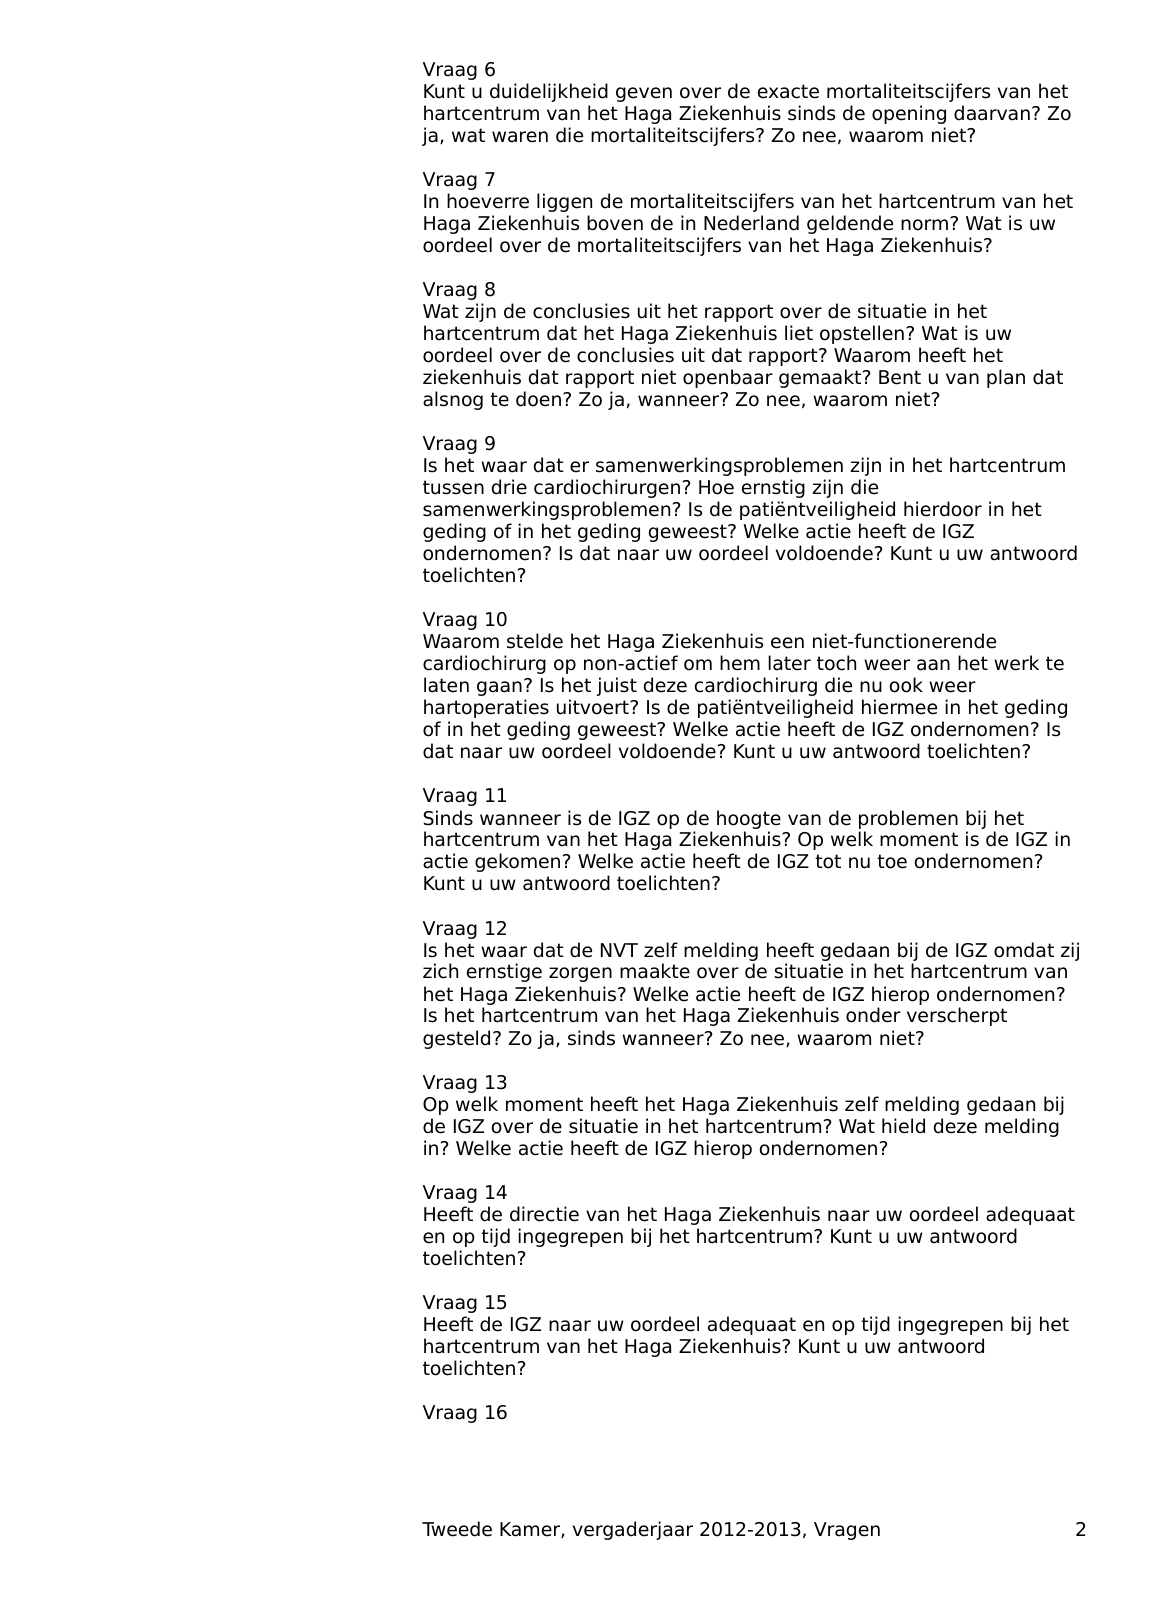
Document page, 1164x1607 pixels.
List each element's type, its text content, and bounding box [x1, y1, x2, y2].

text Vraag 13 [422, 1072, 1087, 1093]
text Is het waar dat er samenwerkingsproblemen zijn in het hartcentrum tussen drie cardiochirurgen? Hoe ernstig zijn die samenwerkingsproblemen? Is de patiëntveiligheid hierdoor in het geding of in het geding geweest? Welke actie heeft de IGZ ondernomen? Is dat naar uw oordeel voldoende? Kunt u uw antwoord toelichten? [422, 455, 1087, 587]
text Vraag 12 [422, 917, 1087, 939]
text Is het waar dat de NVT zelf melding heeft gedaan bij de IGZ omdat zij zich ernstige zorgen maakte over de situatie in het hartcentrum van het Haga Ziekenhuis? Welke actie heeft de IGZ hierop ondernomen? Is het hartcentrum van het Haga Ziekenhuis onder verscherpt gesteld? Zo ja, sinds wanneer? Zo nee, waarom niet? [422, 939, 1087, 1049]
text Vraag 8 [422, 279, 1087, 301]
text Vraag 10 [422, 609, 1087, 631]
text Waarom stelde het Haga Ziekenhuis een niet-functionerende cardiochirurg op non-actief om hem later toch weer aan het werk te laten gaan? Is het juist deze cardiochirurg die nu ook weer hartoperaties uitvoert? Is de patiëntveiligheid hiermee in het geding of in het geding geweest? Welke actie heeft de IGZ ondernomen? Is dat naar uw oordeel voldoende? Kunt u uw antwoord toelichten? [422, 631, 1087, 763]
text Heeft de IGZ naar uw oordeel adequaat en op tijd ingegrepen bij het hartcentrum van het Haga Ziekenhuis? Kunt u uw antwoord toelichten? [422, 1314, 1087, 1380]
text Kunt u duidelijkheid geven over de exacte mortaliteitscijfers van het hartcentrum van het Haga Ziekenhuis sinds de opening daarvan? Zo ja, wat waren die mortaliteitscijfers? Zo nee, waarom niet? [422, 81, 1087, 147]
text Op welk moment heeft het Haga Ziekenhuis zelf melding gedaan bij de IGZ over de situatie in het hartcentrum? Wat hield deze melding in? Welke actie heeft de IGZ hierop ondernomen? [422, 1093, 1087, 1159]
text Heeft de directie van het Haga Ziekenhuis naar uw oordeel adequaat en op tijd ingegrepen bij het hartcentrum? Kunt u uw antwoord toelichten? [422, 1204, 1087, 1269]
text Vraag 15 [422, 1292, 1087, 1314]
text Vraag 6 [422, 59, 1087, 81]
text Vraag 7 [422, 169, 1087, 191]
text Vraag 14 [422, 1182, 1087, 1204]
text Wat zijn de conclusies uit het rapport over de situatie in het hartcentrum dat het Haga Ziekenhuis liet opstellen? Wat is uw oordeel over de conclusies uit dat rapport? Waarom heeft het ziekenhuis dat rapport niet openbaar gemaakt? Bent u van plan dat alsnog te doen? Zo ja, wanneer? Zo nee, waarom niet? [422, 301, 1087, 411]
text Vraag 9 [422, 433, 1087, 455]
text Vraag 11 [422, 785, 1087, 807]
text Sinds wanneer is de IGZ op de hoogte van de problemen bij het hartcentrum van het Haga Ziekenhuis? Op welk moment is de IGZ in actie gekomen? Welke actie heeft de IGZ tot nu toe ondernomen? Kunt u uw antwoord toelichten? [422, 807, 1087, 895]
text In hoeverre liggen de mortaliteitscijfers van het hartcentrum van het Haga Ziekenhuis boven de in Nederland geldende norm? Wat is uw oordeel over de mortaliteitscijfers van het Haga Ziekenhuis? [422, 191, 1087, 257]
text Vraag 16 [422, 1402, 1087, 1424]
